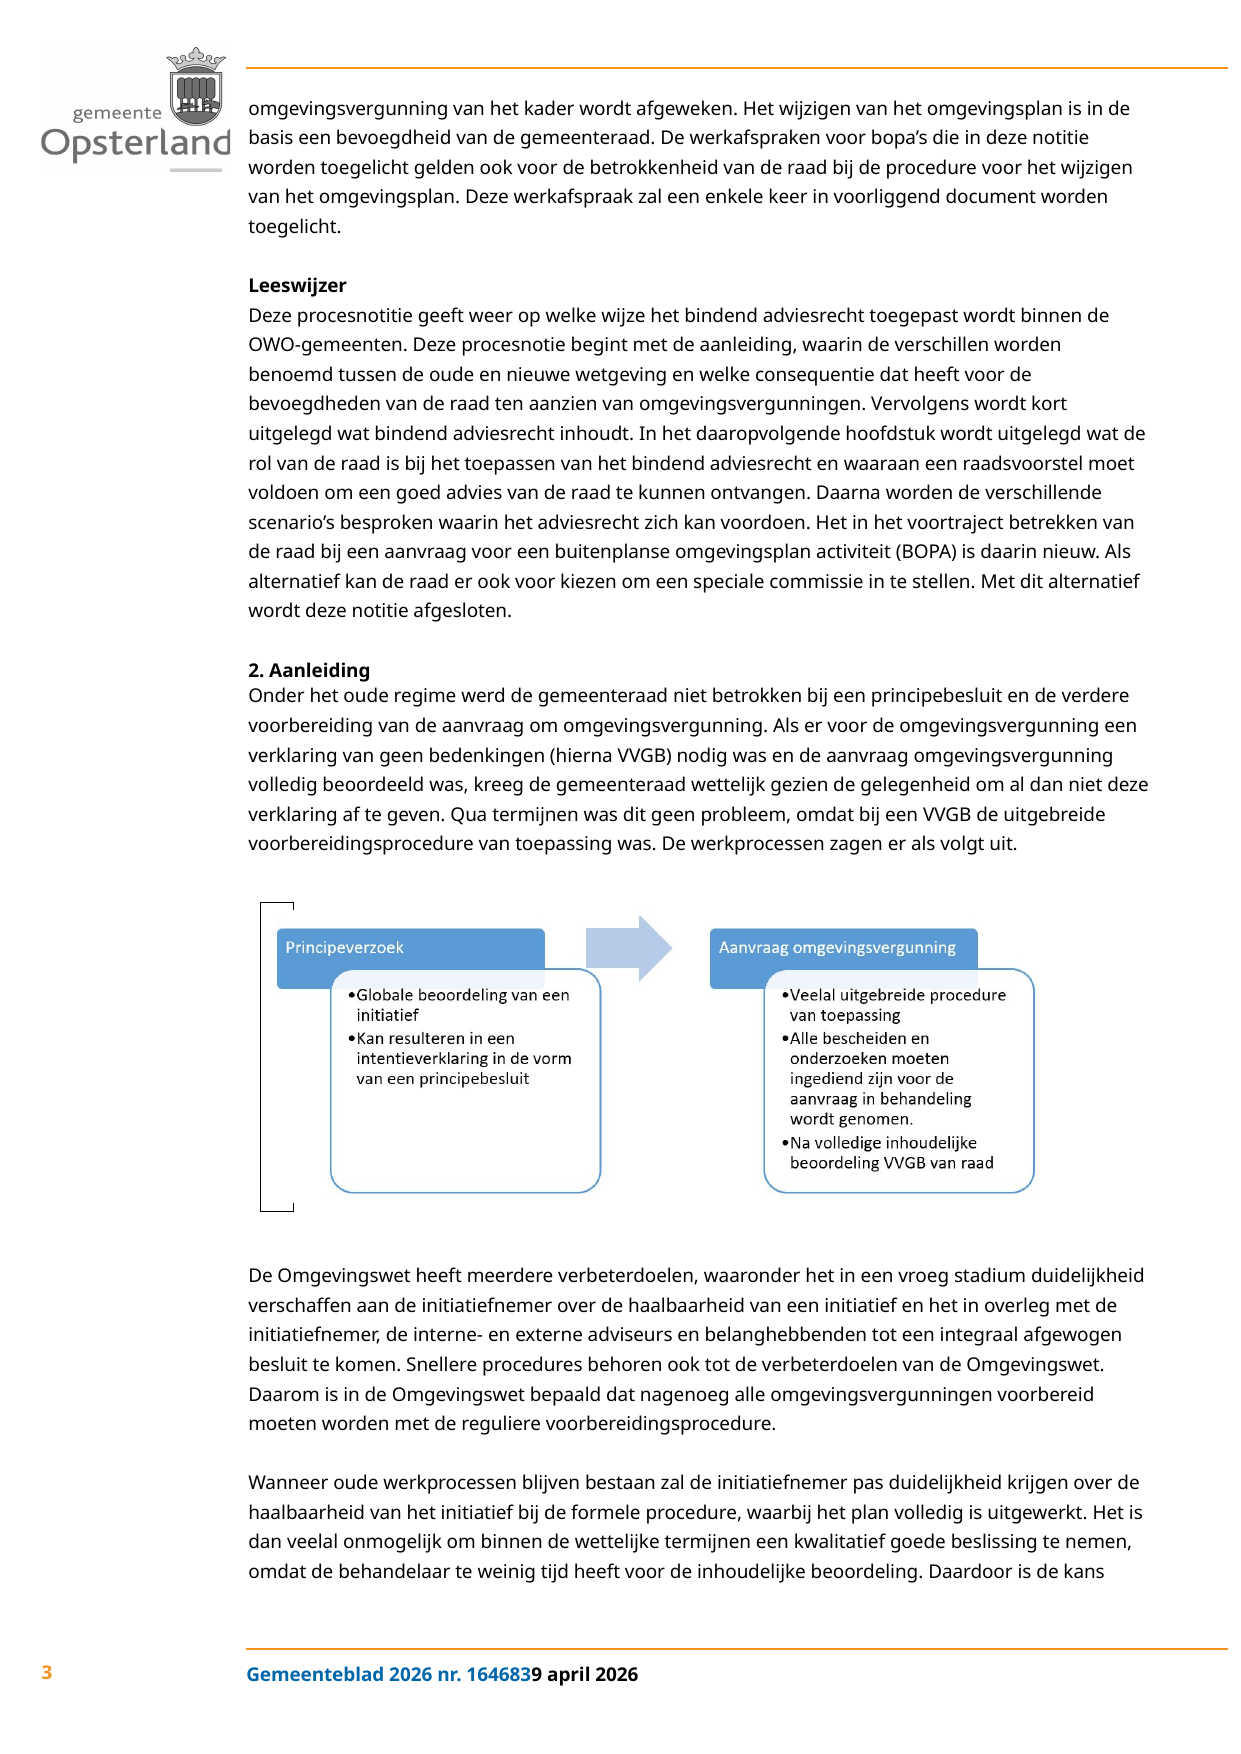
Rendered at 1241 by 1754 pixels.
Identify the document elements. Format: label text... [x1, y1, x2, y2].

text Onder het oude regime werd de gemeenteraad niet betrokken bij een principebesluit en de verdere voorbereiding van de aanvraag om omgevingsvergunning. Als er voor de omgevingsvergunning een verklaring van geen bedenkingen (hierna VVGB) nodig was en de aanvraag omgevingsvergunning volledig beoordeeld was, kreeg de gemeenteraad wettelijk gezien de gelegenheid om al dan niet deze verklaring af te geven. Qua termijnen was dit geen probleem, omdat bij een VVGB de uitgebreide voorbereidingsprocedure van toepassing was. De werkprocessen zagen er als volgt uit. [248, 683, 1152, 856]
picture [41, 47, 231, 172]
text 2. Aanleiding [248, 657, 1152, 683]
text De Omgevingswet heeft meerdere verbeterdoelen, waaronder het in een vroeg stadium duidelijkheid verschaffen aan de initiatiefnemer over de haalbaarheid van een initiatief en het in overleg met de initiatiefnemer, de interne- en externe adviseurs en belanghebbenden tot een integraal afgewogen besluit te komen. Snellere procedures behoren ook tot de verbeterdoelen van de Omgevingswet. Daarom is in de Omgevingswet bepaald dat nagenoeg alle omgevingsvergunningen voorbereid moeten worden met de reguliere voorbereidingsprocedure. [248, 1262, 1152, 1436]
picture [268, 910, 1173, 1203]
text Wanneer oude werkprocessen blijven bestaan zal de initiatiefnemer pas duidelijkheid krijgen over de haalbaarheid van het initiatief bij de formele procedure, waarbij het plan volledig is uitgewerkt. Het is dan veelal onmogelijk om binnen de wettelijke termijnen een kwalitatief goede beslissing te nemen, omdat de behandelaar te weinig tijd heeft voor de inhoudelijke beoordeling. Daardoor is de kans [248, 1469, 1152, 1584]
text omgevingsvergunning van het kader wordt afgeweken. Het wijzigen van het omgevingsplan is in de basis een bevoegdheid van de gemeenteraad. De werkafspraken voor bopa’s die in deze notitie worden toegelicht gelden ook voor de betrokkenheid van de raad bij de procedure voor het wijzigen van het omgevingsplan. Deze werkafspraak zal een enkele keer in voorliggend document worden toegelicht. [248, 95, 1152, 239]
text Leeswijzer [248, 272, 1152, 298]
text Deze procesnotitie geeft weer op welke wijze het bindend adviesrecht toegepast wordt binnen de OWO-gemeenten. Deze procesnotie begint met de aanleiding, waarin de verschillen worden benoemd tussen de oude en nieuwe wetgeving en welke consequentie dat heeft voor de bevoegdheden van de raad ten aanzien van omgevingsvergunningen. Vervolgens wordt kort uitgelegd wat bindend adviesrecht inhoudt. In het daaropvolgende hoofdstuk wordt uitgelegd wat de rol van de raad is bij het toepassen van het bindend adviesrecht en waaraan een raadsvoorstel moet voldoen om een goed advies van de raad te kunnen ontvangen. Daarna worden de verschillende scenario’s besproken waarin het adviesrecht zich kan voordoen. Het in het voortraject betrekken van de raad bij een aanvraag voor een buitenplanse omgevingsplan activiteit (BOPA) is daarin nieuw. Als alternatief kan de raad er ook voor kiezen om een speciale commissie in te stellen. Met dit alternatief wordt deze notitie afgesloten. [248, 302, 1152, 623]
